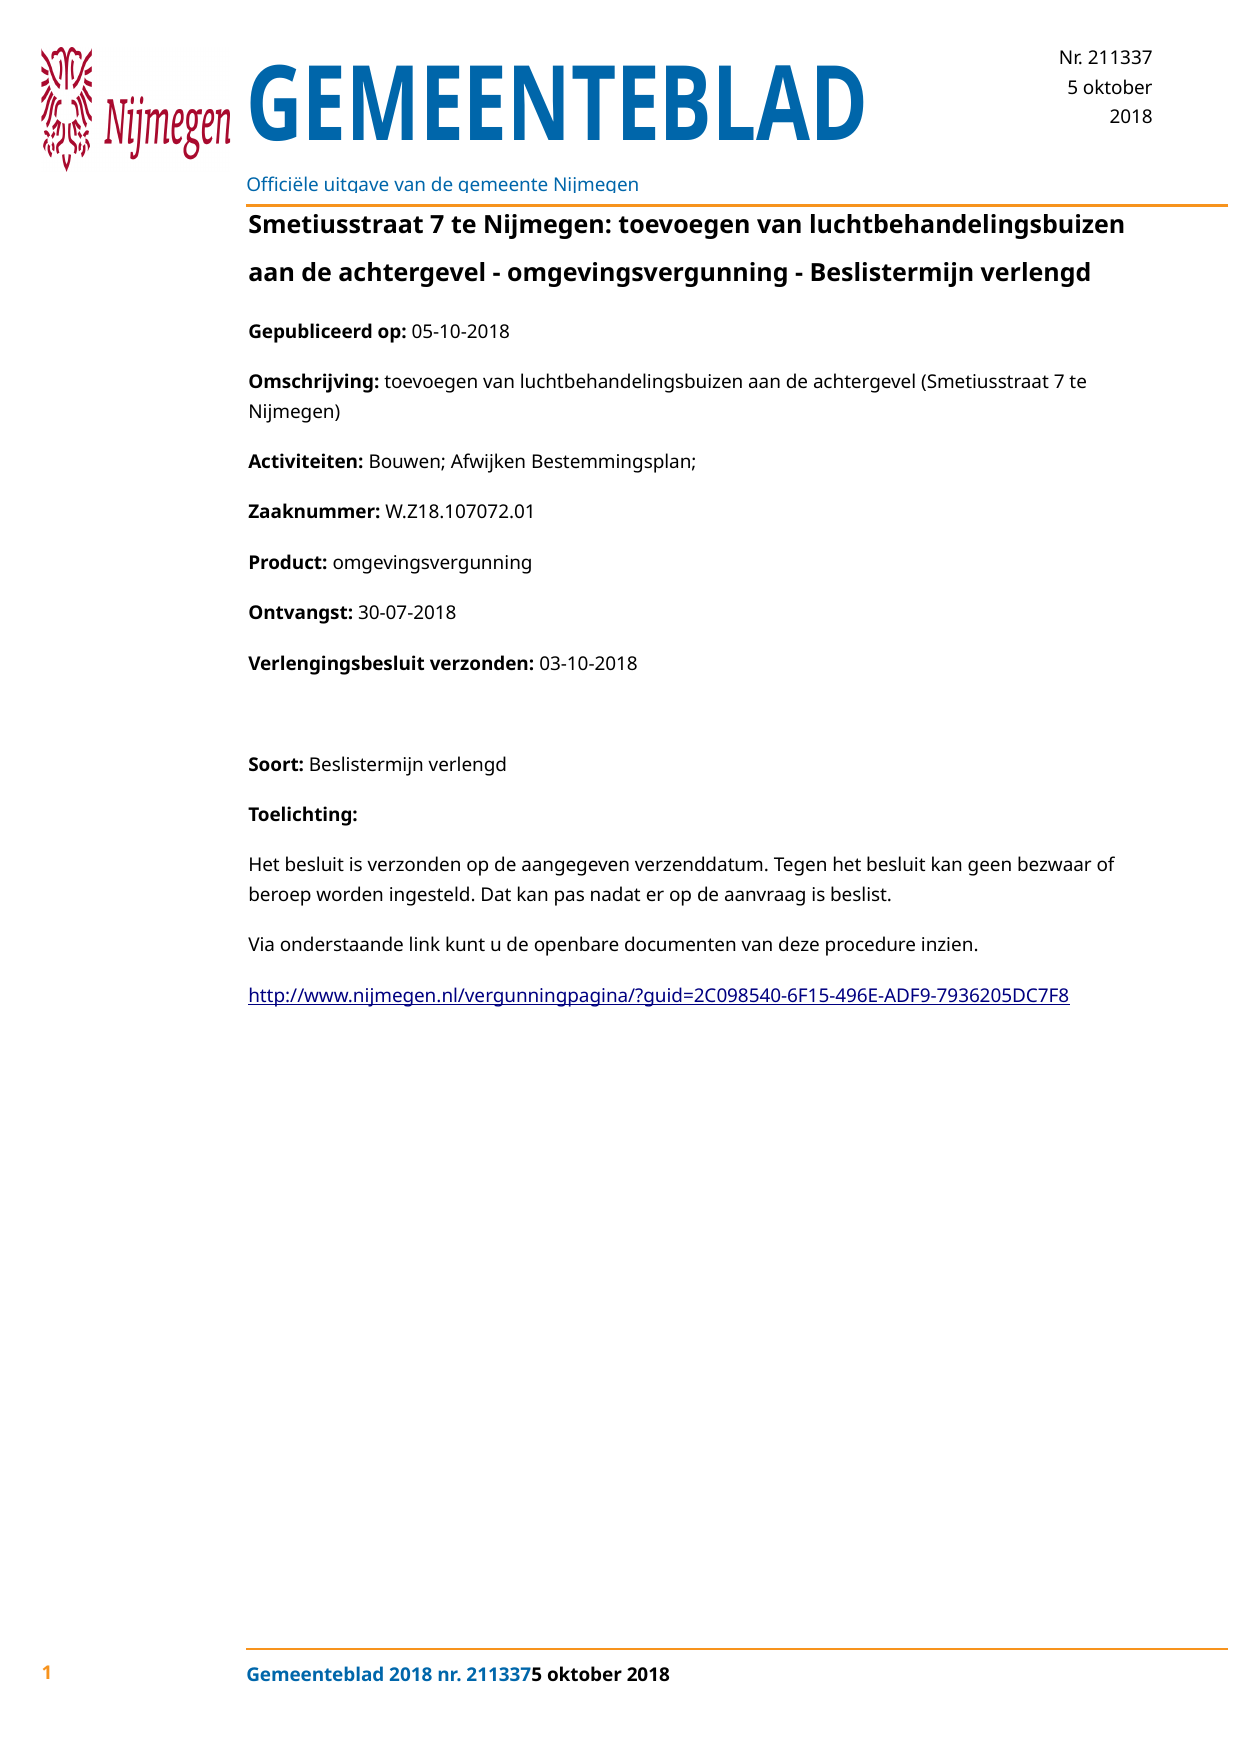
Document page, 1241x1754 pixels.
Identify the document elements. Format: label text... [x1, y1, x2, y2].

text Via onderstaande link kunt u de openbare documenten van deze procedure inzien. [248, 932, 1152, 957]
text Verlengingsbesluit verzonden: 03-10-2018 [248, 650, 1152, 676]
text Toelichting: [248, 801, 1152, 827]
text Het besluit is verzonden op de aangegeven verzenddatum. Tegen het besluit kan geen bezwaar of beroep worden ingesteld. Dat kan pas nadat er op de aanvraag is beslist. [248, 852, 1152, 907]
text Omschrijving: toevoegen van luchtbehandelingsbuizen aan de achtergevel (Smetiusstraat 7 te Nijmegen) [248, 368, 1152, 424]
text Gepubliceerd op: 05-10-2018 [248, 318, 1152, 344]
text Zaaknummer: W.Z18.107072.01 [248, 499, 1152, 524]
text Soort: Beslistermijn verlengd [248, 751, 1152, 777]
text Activiteiten: Bouwen; Afwijken Bestemmingsplan; [248, 448, 1152, 474]
text http://www.nijmegen.nl/vergunningpagina/?guid=2C098540-6F15-496E-ADF9-7936205DC7F8 [248, 982, 1152, 1008]
text Ontvangst: 30-07-2018 [248, 599, 1152, 625]
text Smetiusstraat 7 te Nijmegen: toevoegen van luchtbehandelingsbuizen aan de achtergevel - omgevingsvergunning - Beslistermijn verlengd [248, 207, 1152, 288]
picture [41, 47, 231, 172]
text Product: omgevingsvergunning [248, 549, 1152, 575]
